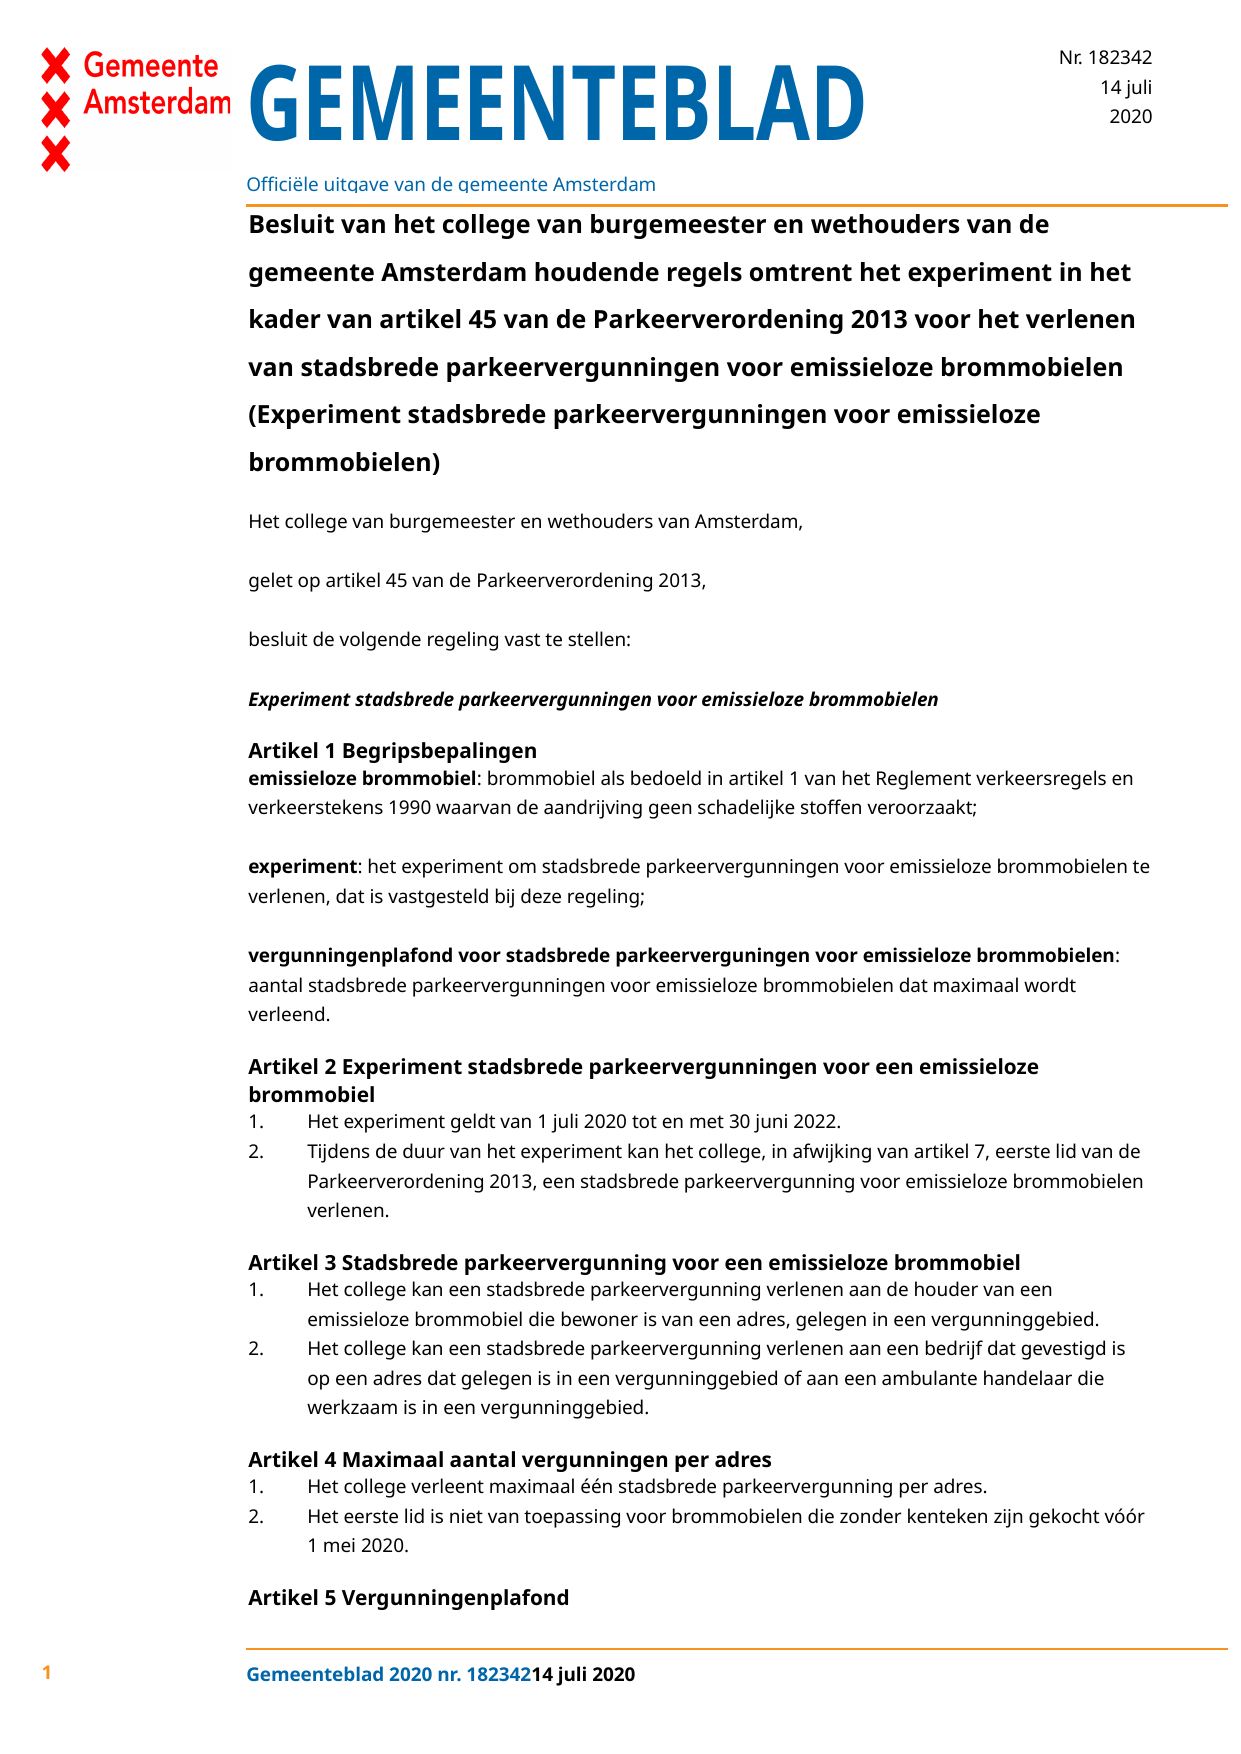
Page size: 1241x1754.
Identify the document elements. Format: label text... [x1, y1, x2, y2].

text Besluit van het college van burgemeester en wethouders van de gemeente Amsterdam houdende regels omtrent het experiment in het kader van artikel 45 van de Parkeerverordening 2013 voor het verlenen van stadsbrede parkeervergunningen voor emissieloze brommobielen (Experiment stadsbrede parkeervergunningen voor emissieloze brommobielen) [248, 207, 1152, 479]
picture [41, 47, 231, 172]
text Experiment stadsbrede parkeervergunningen voor emissieloze brommobielen [248, 686, 1152, 712]
text besluit de volgende regeling vast te stellen: [248, 627, 1152, 652]
text Artikel 3 Stadsbrede parkeervergunning voor een emissieloze brommobiel [248, 1248, 1152, 1276]
text experiment: het experiment om stadsbrede parkeervergunningen voor emissieloze brommobielen te verlenen, dat is vastgesteld bij deze regeling; [248, 853, 1152, 909]
list Het eerste lid is niet van toepassing voor brommobielen die zonder kenteken zijn gekocht vóór 1 mei 2020. [248, 1503, 1152, 1558]
list Tijdens de duur van het experiment kan het college, in afwijking van artikel 7, eerste lid van de Parkeerverordening 2013, een stadsbrede parkeervergunning voor emissieloze brommobielen verlenen. [248, 1138, 1152, 1223]
text gelet op artikel 45 van de Parkeerverordening 2013, [248, 567, 1152, 593]
text Artikel 2 Experiment stadsbrede parkeervergunningen voor een emissieloze brommobiel [248, 1052, 1152, 1109]
text Artikel 1 Begripsbepalingen [248, 736, 1152, 765]
text emissieloze brommobiel: brommobiel als bedoeld in artikel 1 van het Reglement verkeersregels en verkeerstekens 1990 waarvan de aandrijving geen schadelijke stoffen veroorzaakt; [248, 765, 1152, 820]
text vergunningenplafond voor stadsbrede parkeerverguningen voor emissieloze brommobielen: aantal stadsbrede parkeervergunningen voor emissieloze brommobielen dat maximaal wordt verleend. [248, 942, 1152, 1027]
text Het college van burgemeester en wethouders van Amsterdam, [248, 508, 1152, 534]
list Het college verleent maximaal één stadsbrede parkeervergunning per adres. [248, 1473, 1152, 1499]
text Artikel 5 Vergunningenplafond [248, 1583, 1152, 1611]
list Het college kan een stadsbrede parkeervergunning verlenen aan een bedrijf dat gevestigd is op een adres dat gelegen is in een vergunninggebied of aan een ambulante handelaar die werkzaam is in een vergunninggebied. [248, 1335, 1152, 1420]
text Artikel 4 Maximaal aantal vergunningen per adres [248, 1445, 1152, 1473]
list Het experiment geldt van 1 juli 2020 tot en met 30 juni 2022. [248, 1109, 1152, 1134]
list Het college kan een stadsbrede parkeervergunning verlenen aan de houder van een emissieloze brommobiel die bewoner is van een adres, gelegen in een vergunninggebied. [248, 1276, 1152, 1332]
